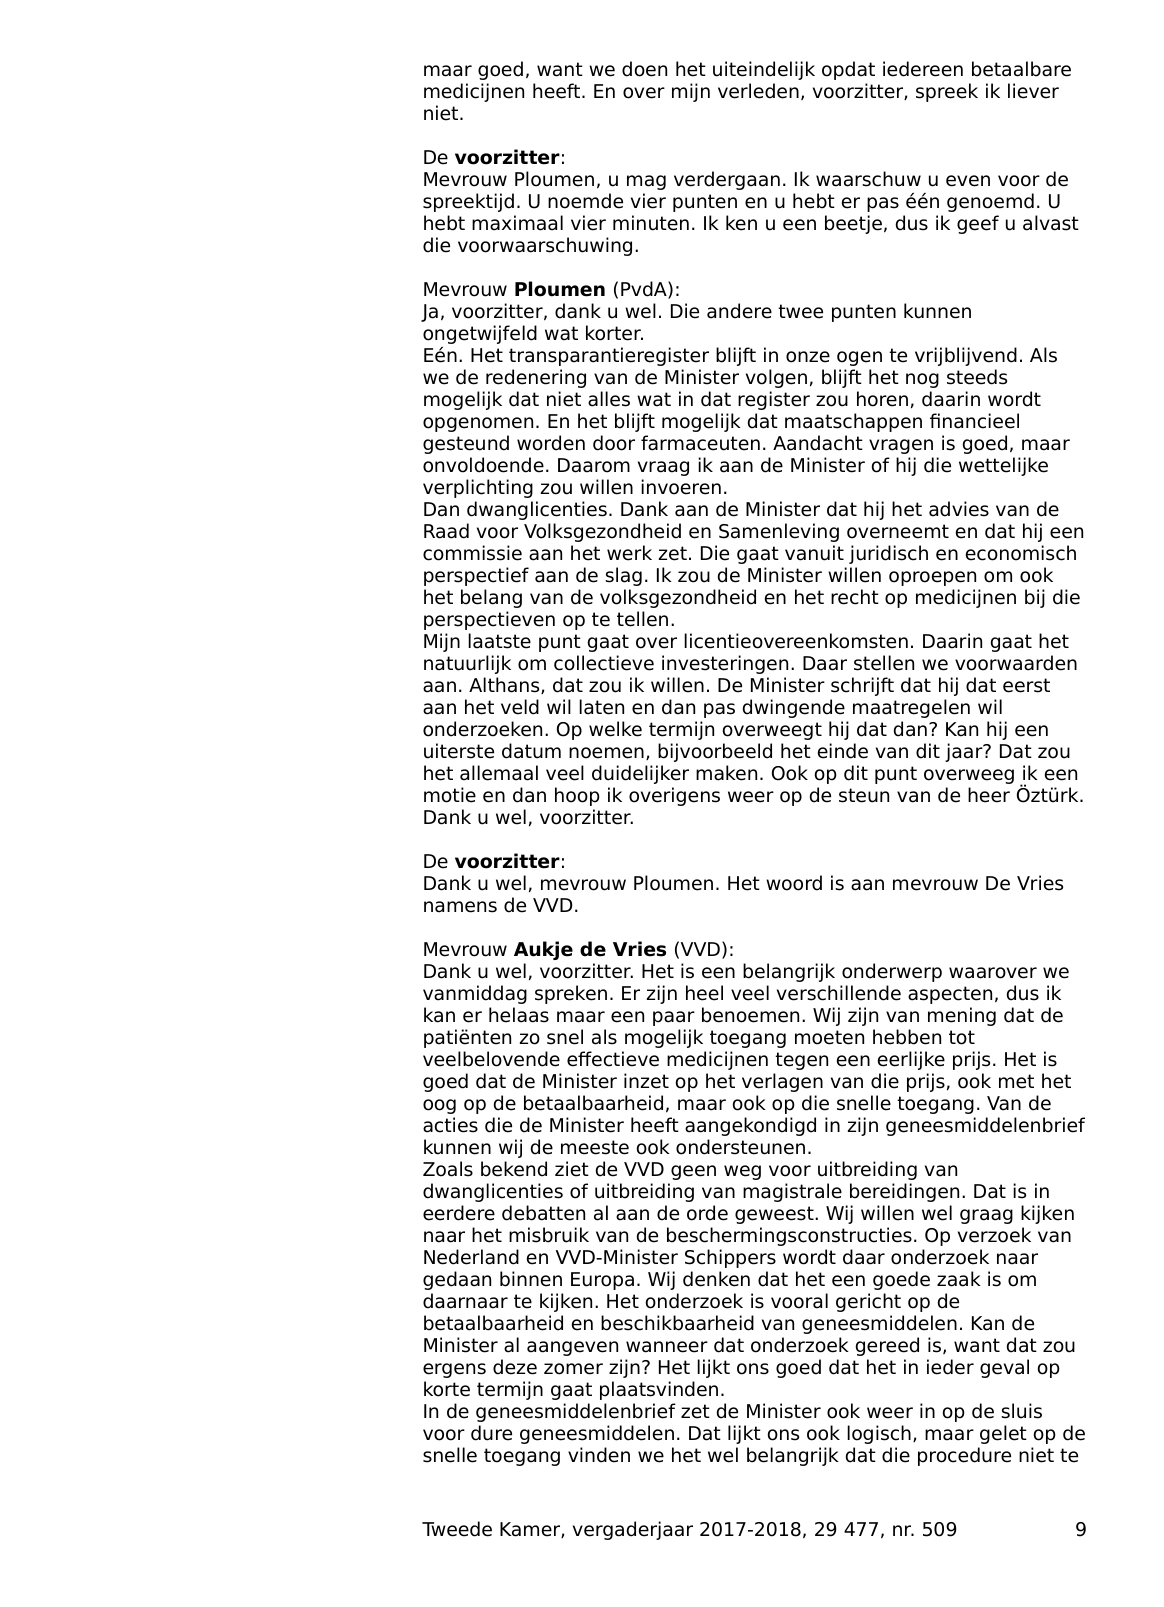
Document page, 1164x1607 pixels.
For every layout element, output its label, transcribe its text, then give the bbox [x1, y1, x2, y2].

text De voorzitter: [422, 147, 1087, 169]
text Mijn laatste punt gaat over licentieovereenkomsten. Daarin gaat het natuurlijk om collectieve investeringen. Daar stellen we voorwaarden aan. Althans, dat zou ik willen. De Minister schrijft dat hij dat eerst aan het veld wil laten en dan pas dwingende maatregelen wil onderzoeken. Op welke termijn overweegt hij dat dan? Kan hij een uiterste datum noemen, bijvoorbeeld het einde van dit jaar? Dat zou het allemaal veel duidelijker maken. Ook op dit punt overweeg ik een motie en dan hoop ik overigens weer op de steun van de heer Öztürk. [422, 631, 1087, 807]
text maar goed, want we doen het uiteindelijk opdat iedereen betaalbare medicijnen heeft. En over mijn verleden, voorzitter, spreek ik liever niet. [422, 59, 1087, 125]
text Mevrouw Ploumen, u mag verdergaan. Ik waarschuw u even voor de spreektijd. U noemde vier punten en u hebt er pas één genoemd. U hebt maximaal vier minuten. Ik ken u een beetje, dus ik geef u alvast die voorwaarschuwing. [422, 169, 1087, 257]
text Mevrouw Aukje de Vries (VVD): [422, 939, 1087, 961]
text In de geneesmiddelenbrief zet de Minister ook weer in op de sluis voor dure geneesmiddelen. Dat lijkt ons ook logisch, maar gelet op de snelle toegang vinden we het wel belangrijk dat die procedure niet te [422, 1401, 1087, 1467]
text De voorzitter: [422, 851, 1087, 873]
text Ja, voorzitter, dank u wel. Die andere twee punten kunnen ongetwijfeld wat korter. [422, 301, 1087, 345]
text Eén. Het transparantieregister blijft in onze ogen te vrijblijvend. Als we de redenering van de Minister volgen, blijft het nog steeds mogelijk dat niet alles wat in dat register zou horen, daarin wordt opgenomen. En het blijft mogelijk dat maatschappen financieel gesteund worden door farmaceuten. Aandacht vragen is goed, maar onvoldoende. Daarom vraag ik aan de Minister of hij die wettelijke verplichting zou willen invoeren. [422, 345, 1087, 499]
text Dank u wel, mevrouw Ploumen. Het woord is aan mevrouw De Vries namens de VVD. [422, 873, 1087, 917]
text Zoals bekend ziet de VVD geen weg voor uitbreiding van dwanglicenties of uitbreiding van magistrale bereidingen. Dat is in eerdere debatten al aan de orde geweest. Wij willen wel graag kijken naar het misbruik van de beschermingsconstructies. Op verzoek van Nederland en VVD-Minister Schippers wordt daar onderzoek naar gedaan binnen Europa. Wij denken dat het een goede zaak is om daarnaar te kijken. Het onderzoek is vooral gericht op de betaalbaarheid en beschikbaarheid van geneesmiddelen. Kan de Minister al aangeven wanneer dat onderzoek gereed is, want dat zou ergens deze zomer zijn? Het lijkt ons goed dat het in ieder geval op korte termijn gaat plaatsvinden. [422, 1159, 1087, 1401]
text Dan dwanglicenties. Dank aan de Minister dat hij het advies van de Raad voor Volksgezondheid en Samenleving overneemt en dat hij een commissie aan het werk zet. Die gaat vanuit juridisch en economisch perspectief aan de slag. Ik zou de Minister willen oproepen om ook het belang van de volksgezondheid en het recht op medicijnen bij die perspectieven op te tellen. [422, 499, 1087, 631]
text Mevrouw Ploumen (PvdA): [422, 279, 1087, 301]
text Dank u wel, voorzitter. [422, 807, 1087, 829]
text Dank u wel, voorzitter. Het is een belangrijk onderwerp waarover we vanmiddag spreken. Er zijn heel veel verschillende aspecten, dus ik kan er helaas maar een paar benoemen. Wij zijn van mening dat de patiënten zo snel als mogelijk toegang moeten hebben tot veelbelovende effectieve medicijnen tegen een eerlijke prijs. Het is goed dat de Minister inzet op het verlagen van die prijs, ook met het oog op de betaalbaarheid, maar ook op die snelle toegang. Van de acties die de Minister heeft aangekondigd in zijn geneesmiddelenbrief kunnen wij de meeste ook ondersteunen. [422, 961, 1087, 1159]
